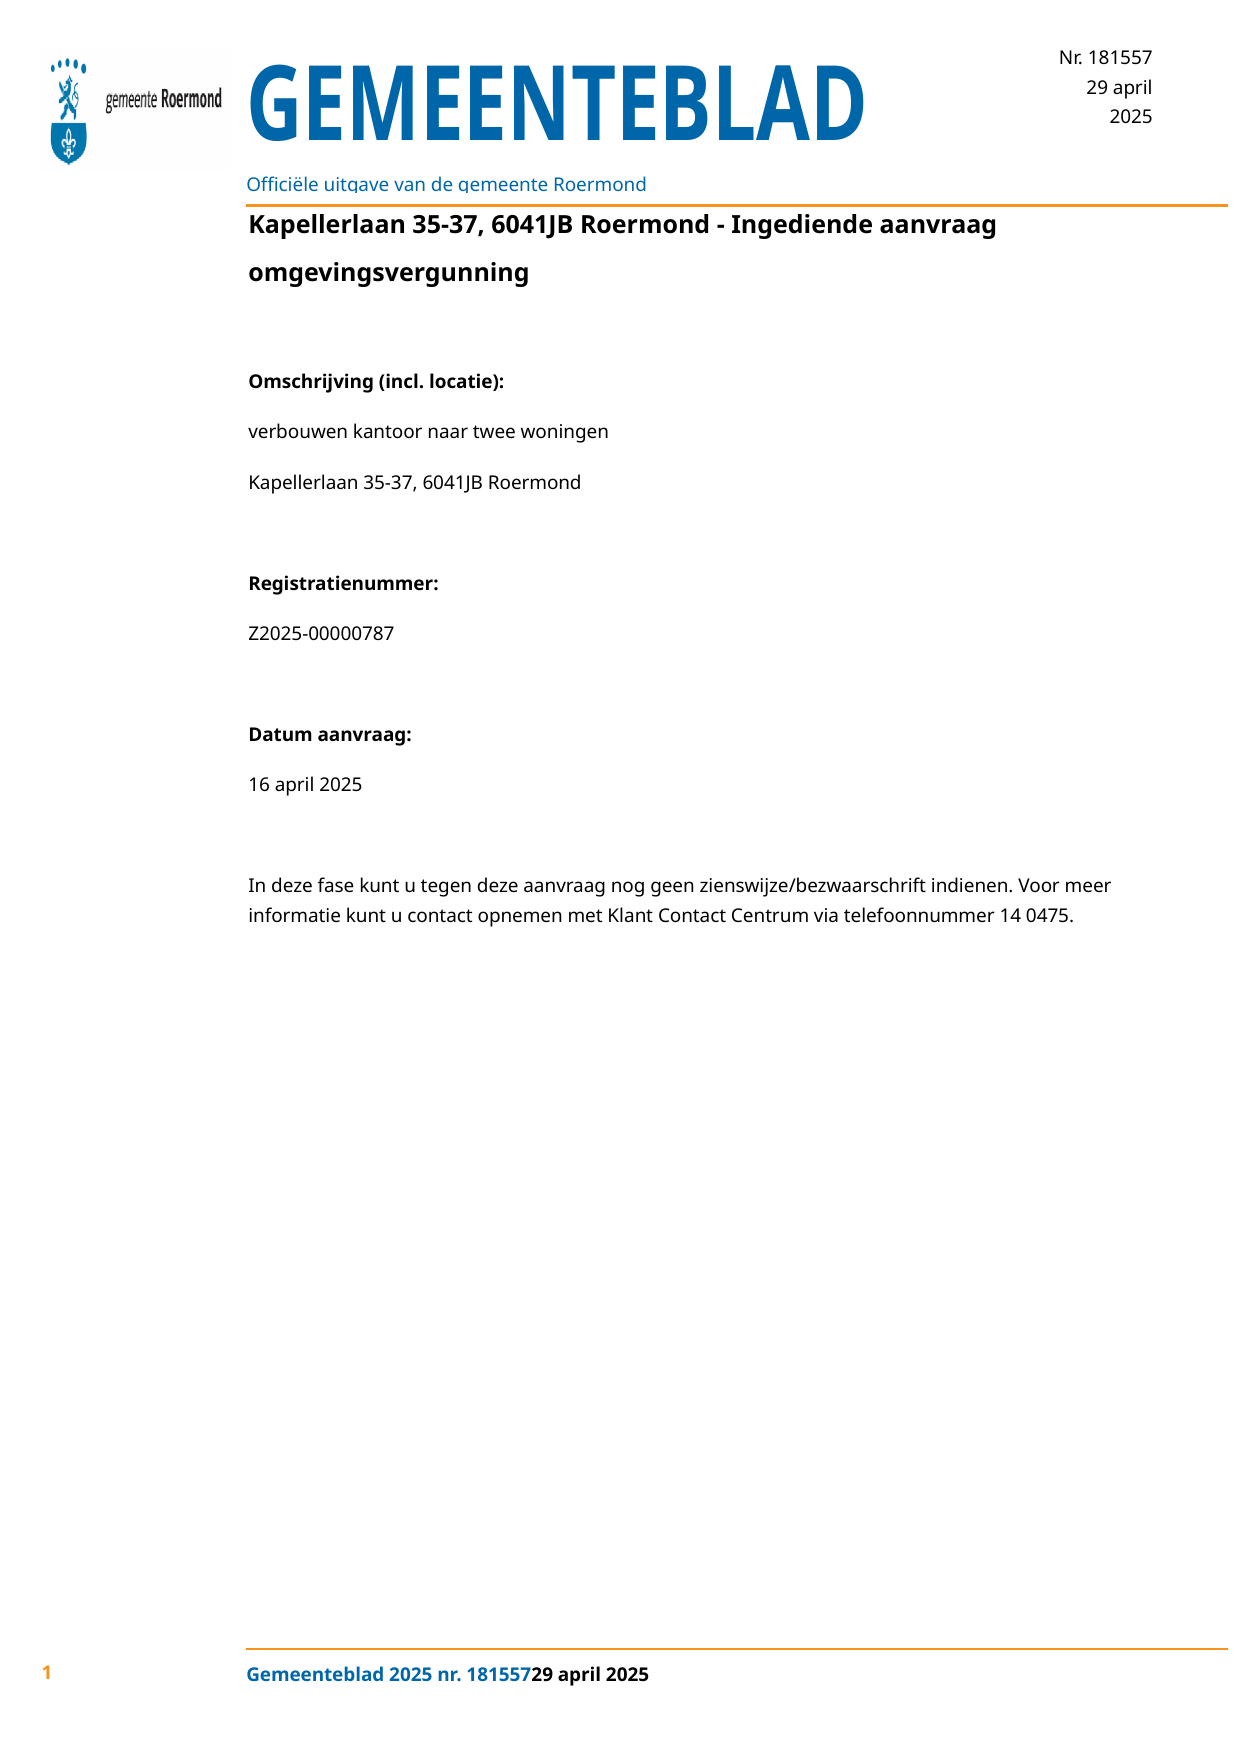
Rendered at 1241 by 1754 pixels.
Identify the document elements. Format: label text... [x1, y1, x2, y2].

text verbouwen kantoor naar twee woningen [248, 419, 1152, 444]
picture [41, 47, 231, 172]
text In deze fase kunt u tegen deze aanvraag nog geen zienswijze/bezwaarschrift indienen. Voor meer informatie kunt u contact opnemen met Klant Contact Centrum via telefoonnummer 14 0475. [248, 872, 1152, 928]
text Datum aanvraag: [248, 721, 1152, 747]
text Kapellerlaan 35-37, 6041JB Roermond [248, 469, 1152, 495]
text Z2025-00000787 [248, 620, 1152, 646]
text Kapellerlaan 35-37, 6041JB Roermond - Ingediende aanvraag omgevingsvergunning [248, 207, 1152, 288]
text 16 april 2025 [248, 772, 1152, 797]
text Omschrijving (incl. locatie): [248, 368, 1152, 394]
text Registratienummer: [248, 570, 1152, 596]
